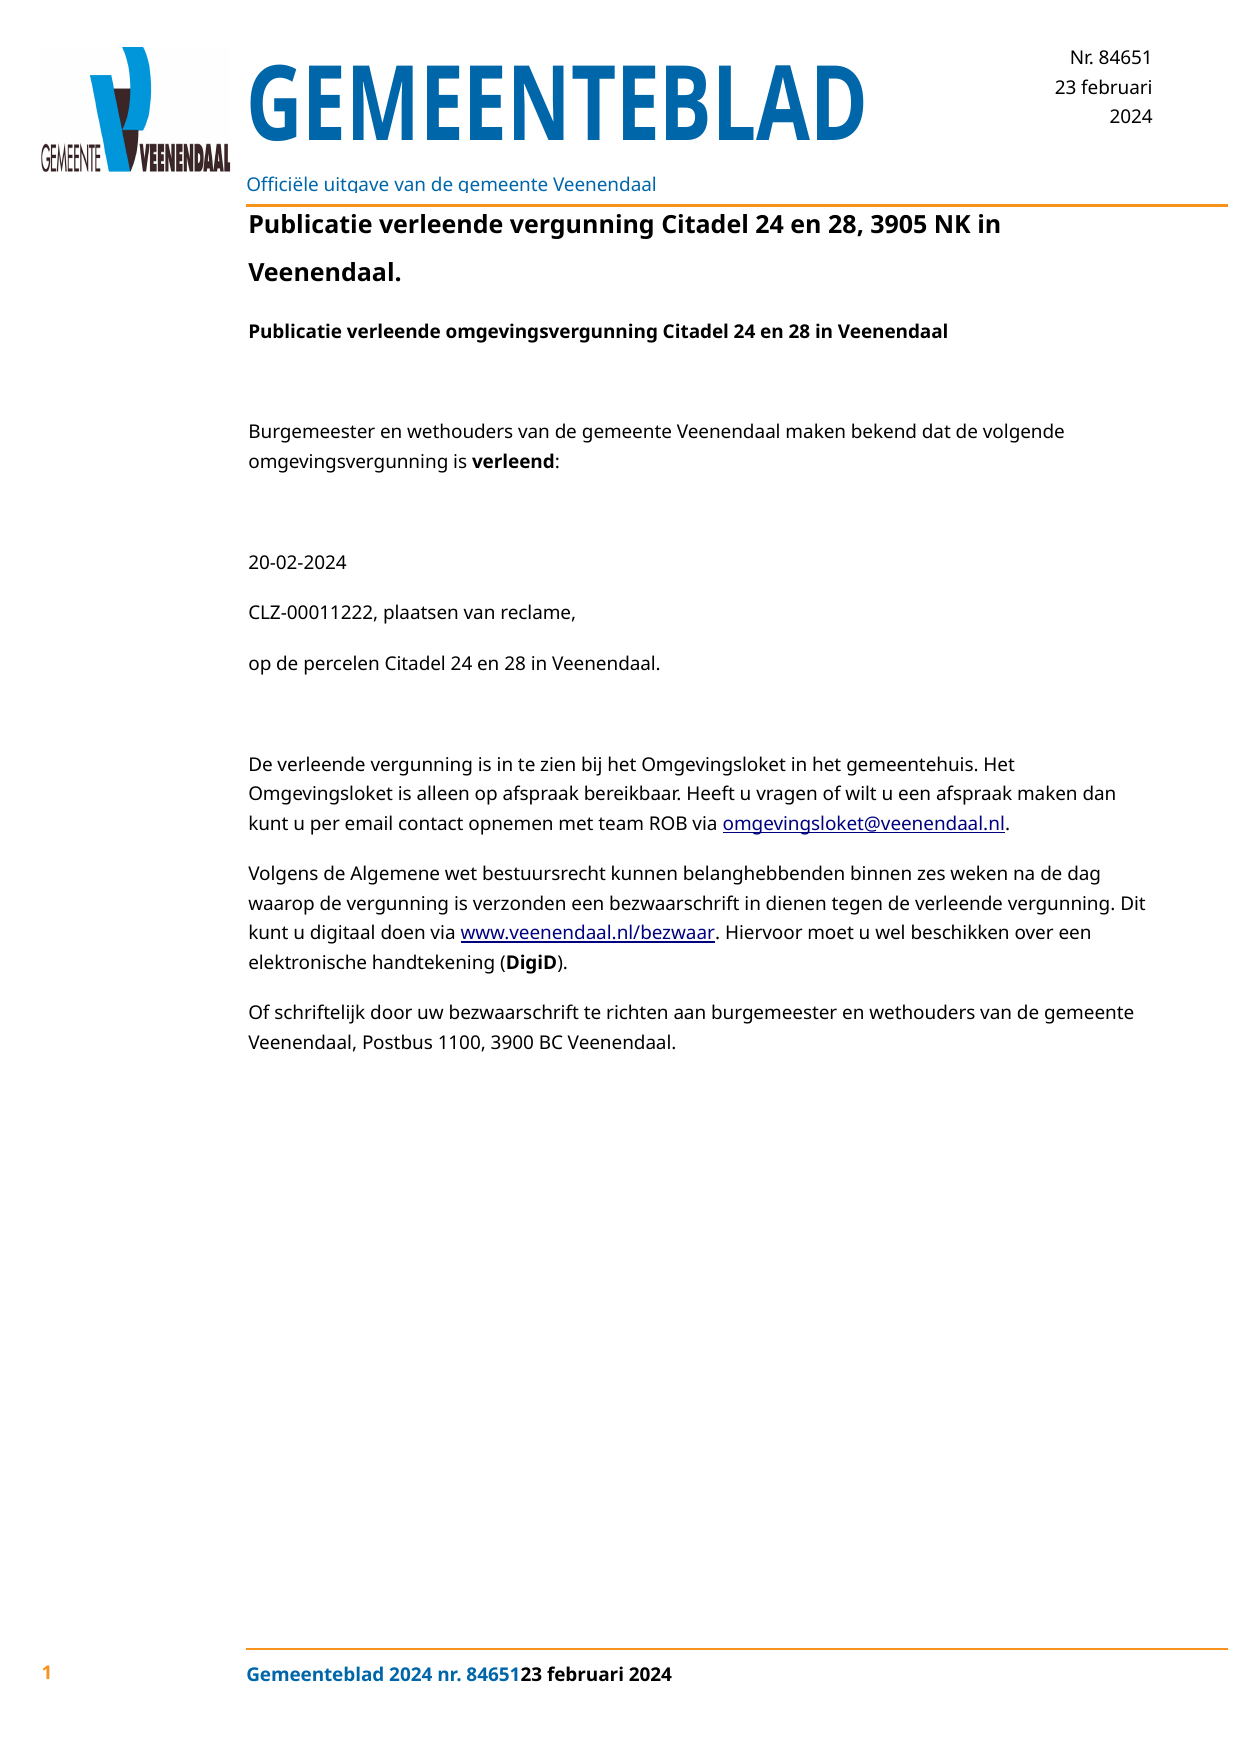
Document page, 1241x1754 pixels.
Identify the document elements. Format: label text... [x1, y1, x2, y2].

picture [123, 47, 231, 172]
text Burgemeester en wethouders van de gemeente Veenendaal maken bekend dat de volgende omgevingsvergunning is verleend: [248, 419, 1152, 474]
picture [41, 47, 130, 172]
text 20-02-2024 [248, 549, 1152, 575]
text Publicatie verleende omgevingsvergunning Citadel 24 en 28 in Veenendaal [248, 318, 1152, 344]
text Publicatie verleende vergunning Citadel 24 en 28, 3905 NK in Veenendaal. [248, 207, 1152, 288]
text De verleende vergunning is in te zien bij het Omgevingsloket in het gemeentehuis. Het Omgevingsloket is alleen op afspraak bereikbaar. Heeft u vragen of wilt u een afspraak maken dan kunt u per email contact opnemen met team ROB via omgevingsloket@veenendaal.nl. [248, 751, 1152, 836]
text CLZ-00011222, plaatsen van reclame, [248, 599, 1152, 625]
text Volgens de Algemene wet bestuursrecht kunnen belanghebbenden binnen zes weken na de dag waarop de vergunning is verzonden een bezwaarschrift in dienen tegen de verleende vergunning. Dit kunt u digitaal doen via www.veenendaal.nl/bezwaar. Hiervoor moet u wel beschikken over een elektronische handtekening (DigiD). [248, 860, 1152, 975]
text op de percelen Citadel 24 en 28 in Veenendaal. [248, 650, 1152, 676]
text Of schriftelijk door uw bezwaarschrift te richten aan burgemeester en wethouders van de gemeente Veenendaal, Postbus 1100, 3900 BC Veenendaal. [248, 999, 1152, 1055]
